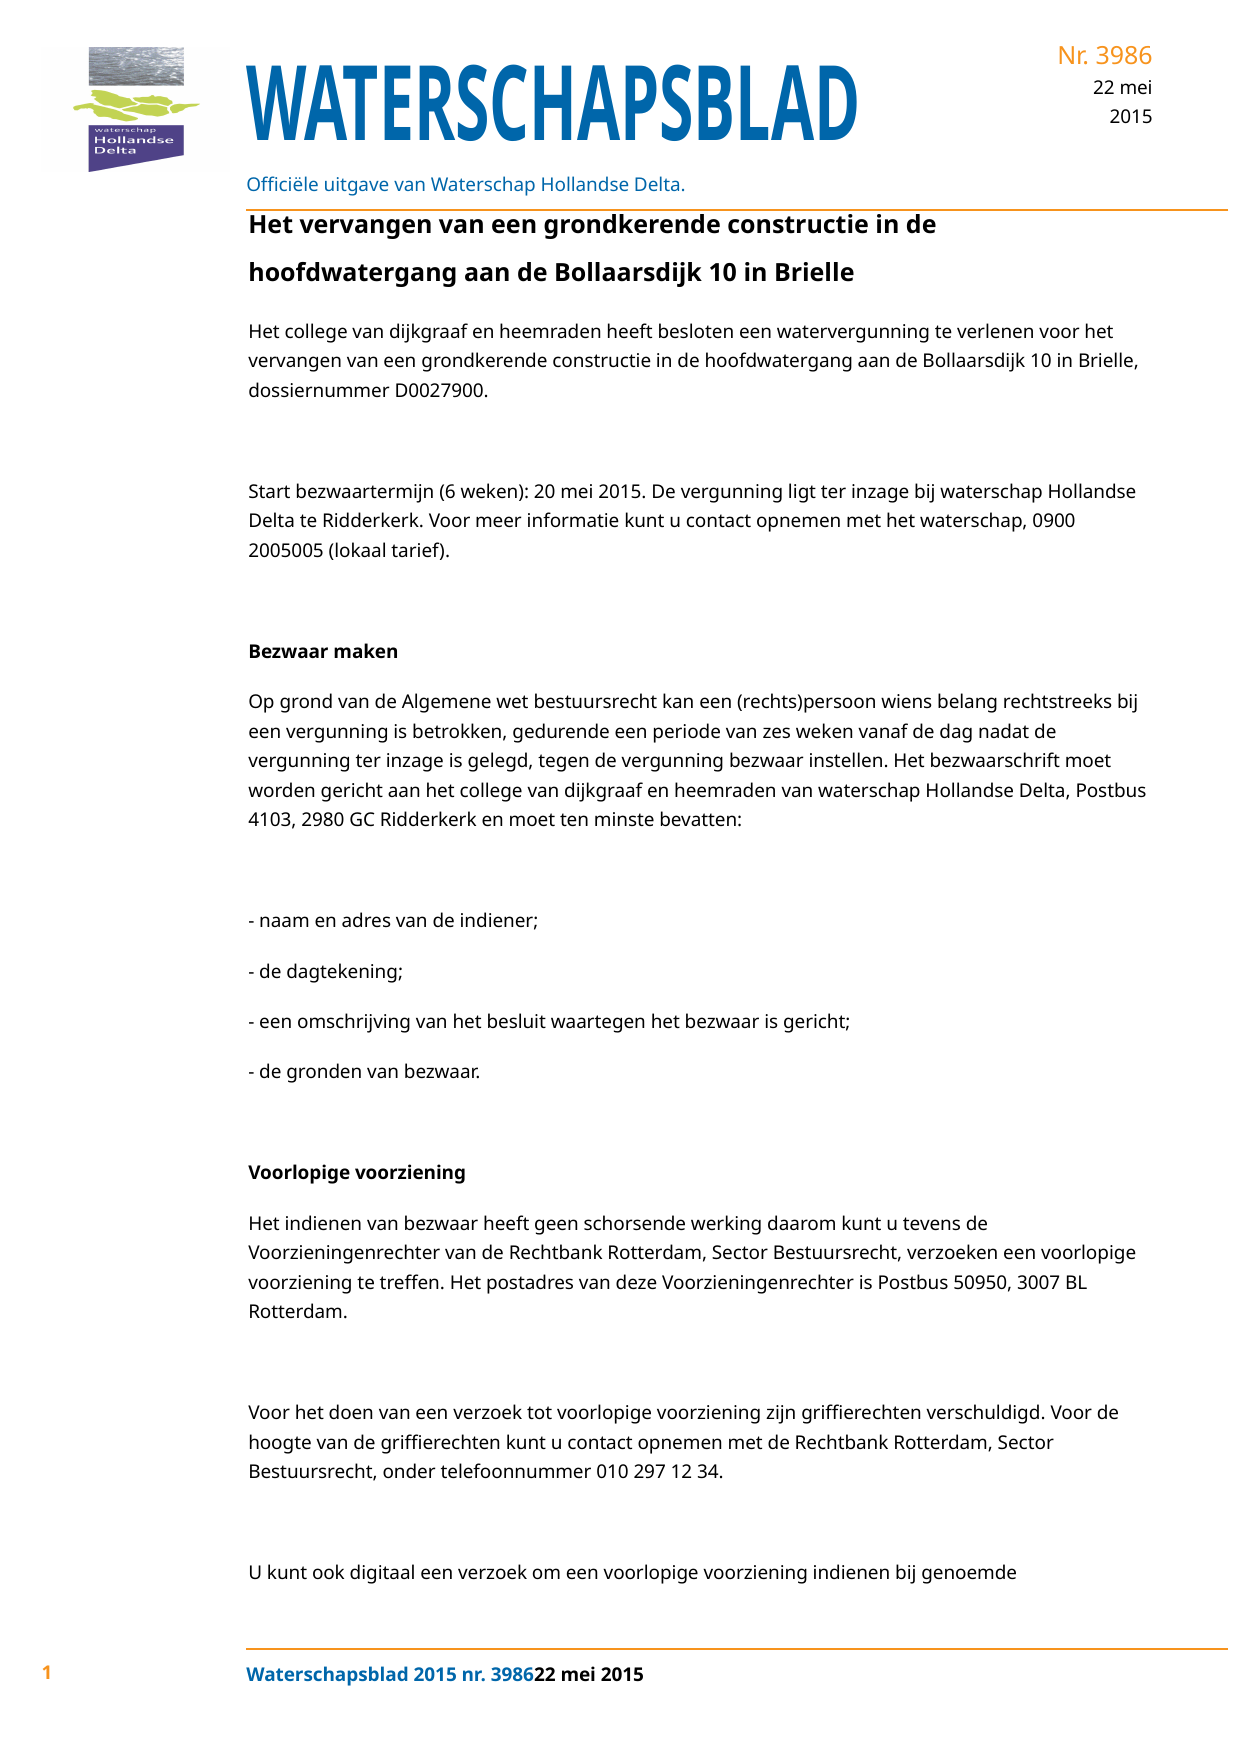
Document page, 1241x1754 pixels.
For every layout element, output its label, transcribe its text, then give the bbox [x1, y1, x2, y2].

text Bezwaar maken [248, 638, 1152, 664]
text Op grond van de Algemene wet bestuursrecht kan een (rechts)persoon wiens belang rechtstreeks bij een vergunning is betrokken, gedurende een periode van zes weken vanaf de dag nadat de vergunning ter inzage is gelegd, tegen de vergunning bezwaar instellen. Het bezwaarschrift moet worden gericht aan het college van dijkgraaf en heemraden van waterschap Hollandse Delta, Postbus 4103, 2980 GC Ridderkerk en moet ten minste bevatten: [248, 688, 1152, 832]
text Het indienen van bezwaar heeft geen schorsende werking daarom kunt u tevens de Voorzieningenrechter van de Rechtbank Rotterdam, Sector Bestuursrecht, verzoeken een voorlopige voorziening te treffen. Het postadres van deze Voorzieningenrechter is Postbus 50950, 3007 BL Rotterdam. [248, 1210, 1152, 1324]
text Voorlopige voorziening [248, 1159, 1152, 1185]
text Het college van dijkgraaf en heemraden heeft besloten een watervergunning te verlenen voor het vervangen van een grondkerende constructie in de hoofdwatergang aan de Bollaarsdijk 10 in Brielle, dossiernummer D0027900. [248, 318, 1152, 403]
text Het vervangen van een grondkerende constructie in de hoofdwatergang aan de Bollaarsdijk 10 in Brielle [248, 211, 1152, 288]
text - een omschrijving van het besluit waartegen het bezwaar is gericht; [248, 1008, 1152, 1034]
text Start bezwaartermijn (6 weken): 20 mei 2015. De vergunning ligt ter inzage bij waterschap Hollandse Delta te Ridderkerk. Voor meer informatie kunt u contact opnemen met het waterschap, 0900 2005005 (lokaal tarief). [248, 478, 1152, 563]
text - de dagtekening; [248, 958, 1152, 984]
text - de gronden van bezwaar. [248, 1059, 1152, 1084]
text Voor het doen van een verzoek tot voorlopige voorziening zijn griffierechten verschuldigd. Voor de hoogte van de griffierechten kunt u contact opnemen met de Rechtbank Rotterdam, Sector Bestuursrecht, onder telefoonnummer 010 297 12 34. [248, 1399, 1152, 1484]
picture [41, 47, 231, 172]
text U kunt ook digitaal een verzoek om een voorlopige voorziening indienen bij genoemde [248, 1559, 1152, 1585]
text - naam en adres van de indiener; [248, 907, 1152, 933]
